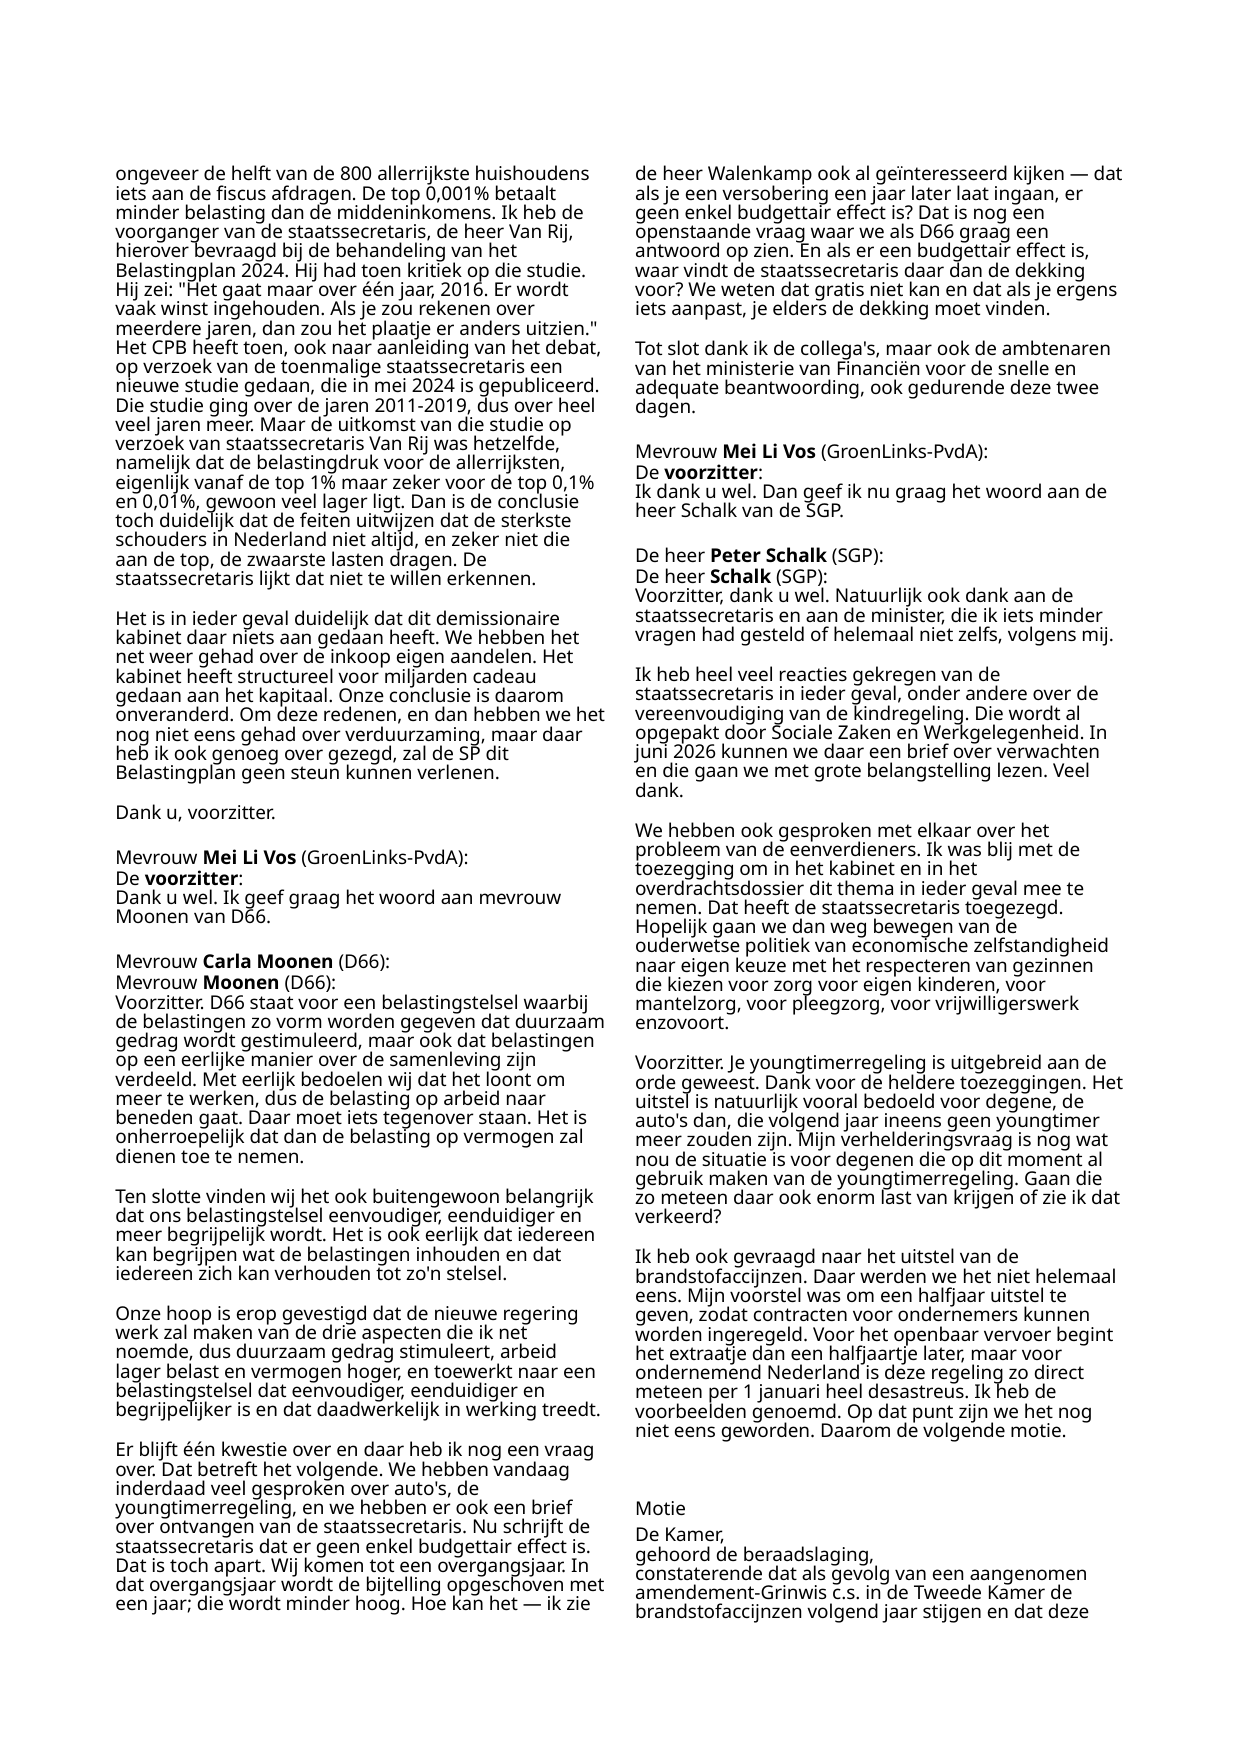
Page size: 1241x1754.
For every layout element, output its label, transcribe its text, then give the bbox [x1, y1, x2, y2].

text De heer Peter Schalk (SGP): [635, 542, 1125, 568]
text De Kamer, [635, 1526, 1125, 1546]
text Voorzitter, dank u wel. Natuurlijk ook dank aan de staatssecretaris en aan de minister, die ik iets minder vragen had gesteld of helemaal niet zelfs, volgens mij. [635, 587, 1125, 645]
text Mevrouw Mei Li Vos (GroenLinks-PvdA): [635, 438, 1125, 464]
text Ten slotte vinden wij het ook buitengewoon belangrijk dat ons belastingstelsel eenvoudiger, eenduidiger en meer begrijpelijk wordt. Het is ook eerlijk dat iedereen kan begrijpen wat de belastingen inhouden en dat iedereen zich kan verhouden tot zo'n stelsel. [115, 1188, 605, 1284]
text We hebben ook gesproken met elkaar over het probleem van de eenverdieners. Ik was blij met de toezegging om in het kabinet en in het overdrachtsdossier dit thema in ieder geval mee te nemen. Dat heeft de staatssecretaris toegezegd. Hopelijk gaan we dan weg bewegen van de ouderwetse politiek van economische zelfstandigheid naar eigen keuze met het respecteren van gezinnen die kiezen voor zorg voor eigen kinderen, voor mantelzorg, voor pleegzorg, voor vrijwilligerswerk enzovoort. [635, 822, 1125, 1034]
text Dank u, voorzitter. [115, 804, 605, 823]
text Mevrouw Moonen (D66): [115, 974, 605, 994]
text Tot slot dank ik de collega's, maar ook de ambtenaren van het ministerie van Financiën voor de snelle en adequate beantwoording, ook gedurende deze twee dagen. [635, 340, 1125, 417]
text Mevrouw Mei Li Vos (GroenLinks-PvdA): [115, 844, 605, 870]
text Dank u wel. Ik geef graag het woord aan mevrouw Moonen van D66. [115, 889, 605, 928]
text Ik heb ook gevraagd naar het uitstel van de brandstofaccijnzen. Daar werden we het niet helemaal eens. Mijn voorstel was om een halfjaar uitstel te geven, zodat contracten voor ondernemers kunnen worden ingeregeld. Voor het openbaar vervoer begint het extraatje dan een halfjaartje later, maar voor ondernemend Nederland is deze regeling zo direct meteen per 1 januari heel desastreus. Ik heb de voorbeelden genoemd. Op dat punt zijn we het nog niet eens geworden. Daarom de volgende motie. [635, 1248, 1125, 1441]
text Het is in ieder geval duidelijk dat dit demissionaire kabinet daar niets aan gedaan heeft. We hebben het net weer gehad over de inkoop eigen aandelen. Het kabinet heeft structureel voor miljarden cadeau gedaan aan het kapitaal. Onze conclusie is daarom onveranderd. Om deze redenen, en dan hebben we het nog niet eens gehad over verduurzaming, maar daar heb ik ook genoeg over gezegd, zal de SP dit Belastingplan geen steun kunnen verlenen. [115, 610, 605, 783]
text constaterende dat als gevolg van een aangenomen amendement-Grinwis c.s. in de Tweede Kamer de brandstofaccijnzen volgend jaar stijgen en dat deze [635, 1565, 1125, 1623]
text De heer Schalk (SGP): [635, 568, 1125, 587]
text Voorzitter. Je youngtimerregeling is uitgebreid aan de orde geweest. Dank voor de heldere toezeggingen. Het uitstel is natuurlijk vooral bedoeld voor degene, de auto's dan, die volgend jaar ineens geen youngtimer meer zouden zijn. Mijn verhelderingsvraag is nog wat nou de situatie is voor degenen die op dit moment al gebruik maken van de youngtimerregeling. Gaan die zo meteen daar ook enorm last van krijgen of zie ik dat verkeerd? [635, 1054, 1125, 1228]
text ongeveer de helft van de 800 allerrijkste huishoudens iets aan de fiscus afdragen. De top 0,001% betaalt minder belasting dan de middeninkomens. Ik heb de voorganger van de staatssecretaris, de heer Van Rij, hierover bevraagd bij de behandeling van het Belastingplan 2024. Hij had toen kritiek op die studie. Hij zei: "Het gaat maar over één jaar, 2016. Er wordt vaak winst ingehouden. Als je zou rekenen over meerdere jaren, dan zou het plaatje er anders uitzien." Het CPB heeft toen, ook naar aanleiding van het debat, op verzoek van de toenmalige staatssecretaris een nieuwe studie gedaan, die in mei 2024 is gepubliceerd. Die studie ging over de jaren 2011-2019, dus over heel veel jaren meer. Maar de uitkomst van die studie op verzoek van staatssecretaris Van Rij was hetzelfde, namelijk dat de belastingdruk voor de allerrijksten, eigenlijk vanaf de top 1% maar zeker voor de top 0,1% en 0,01%, gewoon veel lager ligt. Dan is de conclusie toch duidelijk dat de feiten uitwijzen dat de sterkste schouders in Nederland niet altijd, en zeker niet die aan de top, de zwaarste lasten dragen. De staatssecretaris lijkt dat niet te willen erkennen. [115, 165, 605, 589]
text Voorzitter. D66 staat voor een belastingstelsel waarbij de belastingen zo vorm worden gegeven dat duurzaam gedrag wordt gestimuleerd, maar ook dat belastingen op een eerlijke manier over de samenleving zijn verdeeld. Met eerlijk bedoelen wij dat het loont om meer te werken, dus de belasting op arbeid naar beneden gaat. Daar moet iets tegenover staan. Het is onherroepelijk dat dan de belasting op vermogen zal dienen toe te nemen. [115, 994, 605, 1167]
text Er blijft één kwestie over en daar heb ik nog een vraag over. Dat betreft het volgende. We hebben vandaag inderdaad veel gesproken over auto's, de youngtimerregeling, en we hebben er ook een brief over ontvangen van de staatssecretaris. Nu schrijft de staatssecretaris dat er geen enkel budgettair effect is. Dat is toch apart. Wij komen tot een overgangsjaar. In dat overgangsjaar wordt de bijtelling opgeschoven met een jaar; die wordt minder hoog. Hoe kan het — ik zie [115, 1441, 605, 1615]
text gehoord de beraadslaging, [635, 1546, 1125, 1565]
text De voorzitter: [635, 464, 1125, 483]
text Mevrouw Carla Moonen (D66): [115, 949, 605, 974]
text de heer Walenkamp ook al geïnteresseerd kijken — dat als je een versobering een jaar later laat ingaan, er geen enkel budgettair effect is? Dat is nog een openstaande vraag waar we als D66 graag een antwoord op zien. En als er een budgettair effect is, waar vindt de staatssecretaris daar dan de dekking voor? We weten dat gratis niet kan en dat als je ergens iets aanpast, je elders de dekking moet vinden. [635, 165, 1125, 319]
text De voorzitter: [115, 870, 605, 889]
text Motie [635, 1495, 1125, 1520]
text Ik dank u wel. Dan geef ik nu graag het woord aan de heer Schalk van de SGP. [635, 483, 1125, 522]
text Onze hoop is erop gevestigd dat de nieuwe regering werk zal maken van de drie aspecten die ik net noemde, dus duurzaam gedrag stimuleert, arbeid lager belast en vermogen hoger, en toewerkt naar een belastingstelsel dat eenvoudiger, eenduidiger en begrijpelijker is en dat daadwerkelijk in werking treedt. [115, 1305, 605, 1421]
text Ik heb heel veel reacties gekregen van de staatssecretaris in ieder geval, onder andere over de vereenvoudiging van de kindregeling. Die wordt al opgepakt door Sociale Zaken en Werkgelegenheid. In juni 2026 kunnen we daar een brief over verwachten en die gaan we met grote belangstelling lezen. Veel dank. [635, 666, 1125, 801]
